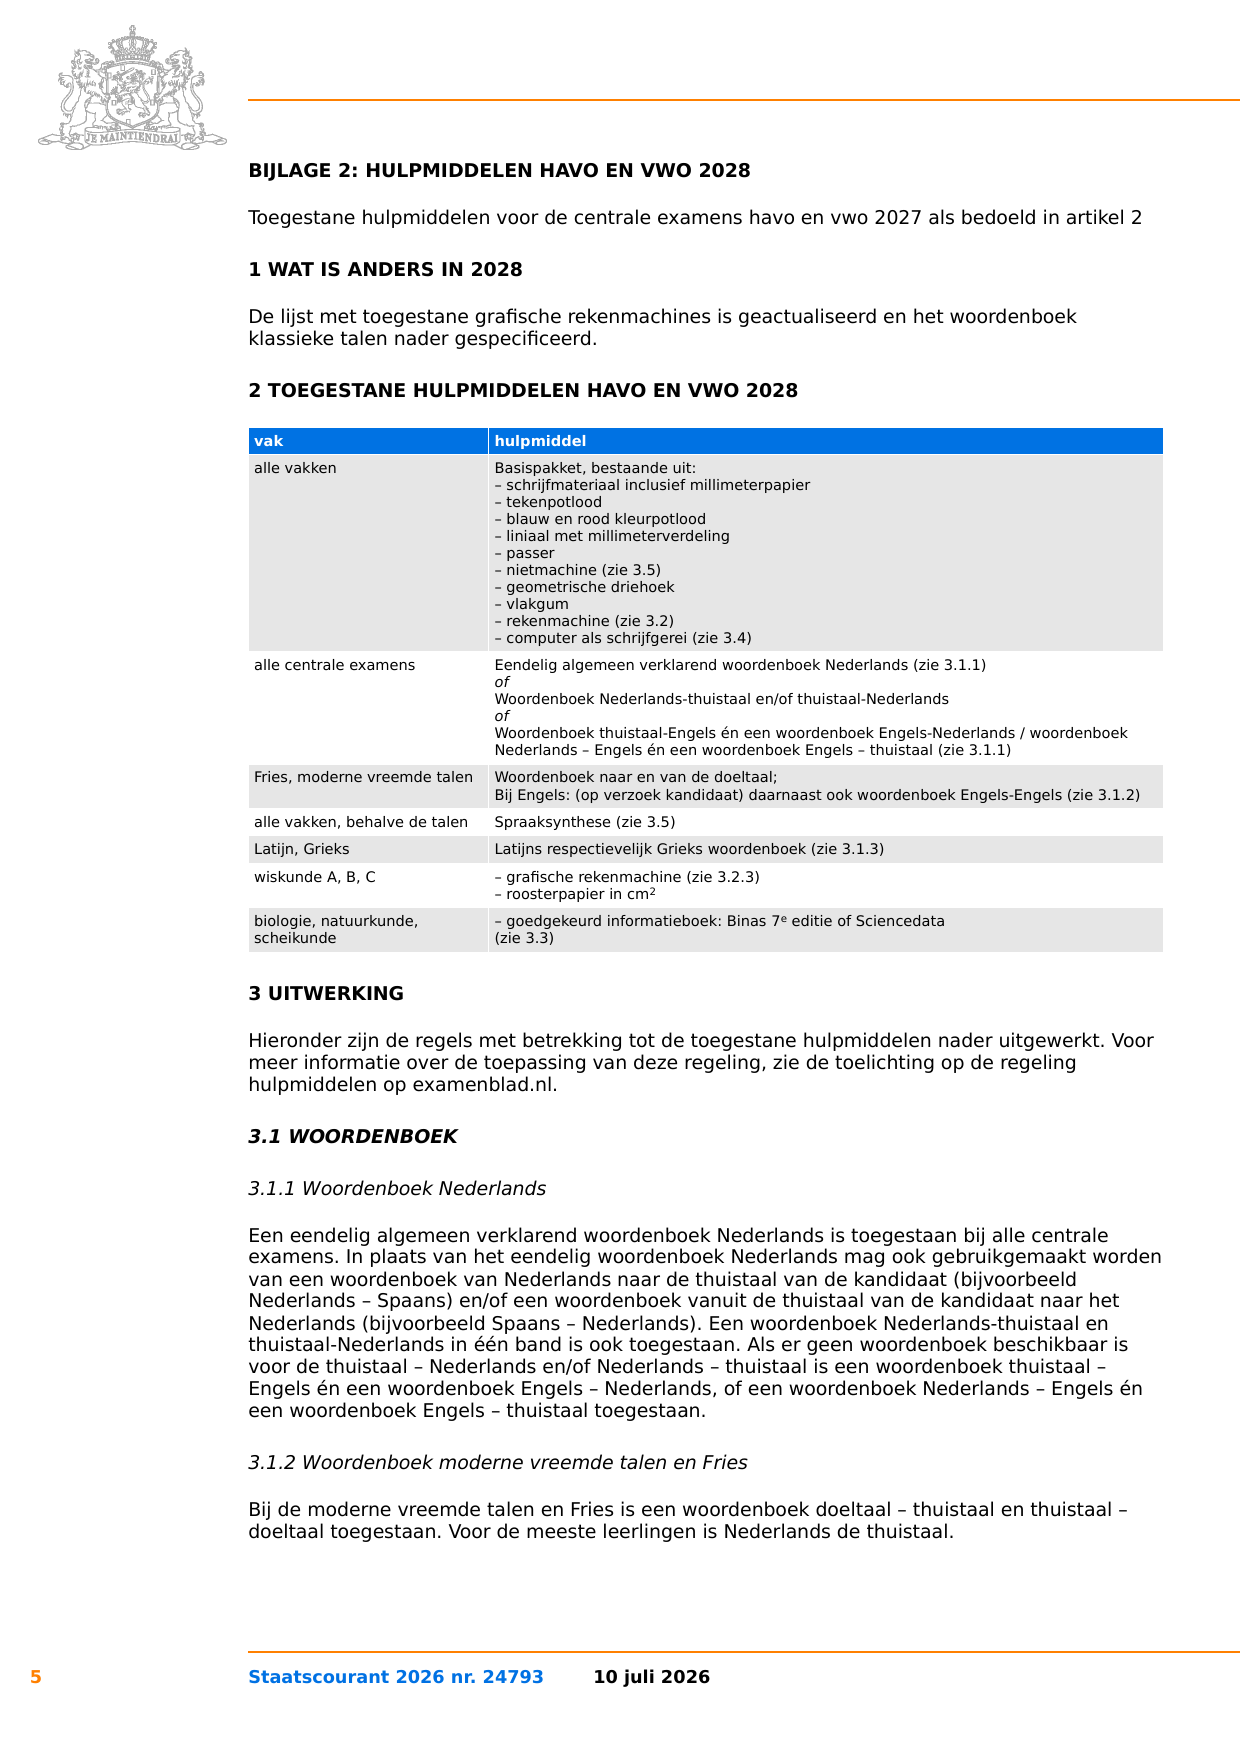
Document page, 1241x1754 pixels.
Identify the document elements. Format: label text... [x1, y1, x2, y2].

subtitle 3.1.1 Woordenboek Nederlands [248, 1177, 1163, 1199]
text Een eendelig algemeen verklarend woordenboek Nederlands is toegestaan bij alle centrale examens. In plaats van het eendelig woordenboek Nederlands mag ook gebruikgemaakt worden van een woordenboek van Nederlands naar de thuistaal van de kandidaat (bijvoorbeeld Nederlands – Spaans) en/of een woordenboek vanuit de thuistaal van de kandidaat naar het Nederlands (bijvoorbeeld Spaans – Nederlands). Een woordenboek Nederlands-thuistaal en thuistaal-Nederlands in één band is ook toegestaan. Als er geen woordenboek beschikbaar is voor de thuistaal – Nederlands en/of Nederlands – thuistaal is een woordenboek thuistaal – Engels én een woordenboek Engels – Nederlands, of een woordenboek Nederlands – Engels én een woordenboek Engels – thuistaal toegestaan. [248, 1224, 1163, 1422]
text Bij de moderne vreemde talen en Fries is een woordenboek doeltaal – thuistaal en thuistaal – doeltaal toegestaan. Voor de meeste leerlingen is Nederlands de thuistaal. [248, 1499, 1163, 1543]
table_cell Latijns respectievelijk Grieks woordenboek (zie 3.1.3) [489, 836, 1163, 863]
subtitle 3.1 WOORDENBOEK [248, 1126, 1163, 1147]
table_cell Eendelig algemeen verklarend woordenboek Nederlands (zie 3.1.1) of Woordenboek Nederlands-thuistaal en/of thuistaal-Nederlands of Woordenboek thuistaal-Engels én een woordenboek Engels-Nederlands / woordenboek Nederlands – Engels én een woordenboek Engels – thuistaal (zie 3.1.1) [489, 653, 1163, 764]
table_cell wiskunde A, B, C [249, 864, 488, 907]
table_cell alle vakken, behalve de talen [249, 809, 488, 835]
table_cell – goedgekeurd informatieboek: Binas 7e editie of Sciencedata (zie 3.3) [489, 908, 1163, 952]
table_cell Woordenboek naar en van de doeltaal; Bij Engels: (op verzoek kandidaat) daarnaast ook woordenboek Engels-Engels (zie 3.1.2) [489, 765, 1163, 808]
text De lijst met toegestane grafische rekenmachines is geactualiseerd en het woordenboek klassieke talen nader gespecificeerd. [248, 306, 1163, 350]
table_cell Basispakket, bestaande uit: – schrijfmateriaal inclusief millimeterpapier – tekenpotlood – blauw en rood kleurpotlood – liniaal met millimeterverdeling – passer – nietmachine (zie 3.5) – geometrische driehoek – vlakgum – rekenmachine (zie 3.2) – computer als schrijfgerei (zie 3.4) [489, 455, 1163, 651]
table_cell alle centrale examens [249, 653, 488, 764]
table_cell Latijn, Grieks [249, 836, 488, 863]
picture [38, 25, 227, 150]
text Toegestane hulpmiddelen voor de centrale examens havo en vwo 2027 als bedoeld in artikel 2 [248, 207, 1163, 229]
subtitle BIJLAGE 2: HULPMIDDELEN HAVO EN VWO 2028 [248, 160, 1163, 182]
table_cell alle vakken [249, 455, 488, 651]
table_header vak [249, 428, 488, 454]
table_cell – grafische rekenmachine (zie 3.2.3) – roosterpapier in cm2 [489, 864, 1163, 907]
table_cell biologie, natuurkunde, scheikunde [249, 908, 488, 952]
text Hieronder zijn de regels met betrekking tot de toegestane hulpmiddelen nader uitgewerkt. Voor meer informatie over de toepassing van deze regeling, zie de toelichting op de regeling hulpmiddelen op examenblad.nl. [248, 1029, 1163, 1096]
table_cell Fries, moderne vreemde talen [249, 765, 488, 808]
table_cell Spraaksynthese (zie 3.5) [489, 809, 1163, 835]
subtitle 2 TOEGESTANE HULPMIDDELEN HAVO EN VWO 2028 [248, 380, 1163, 402]
subtitle 3.1.2 Woordenboek moderne vreemde talen en Fries [248, 1452, 1163, 1474]
subtitle 3 UITWERKING [248, 983, 1163, 1004]
subtitle 1 WAT IS ANDERS IN 2028 [248, 259, 1163, 281]
table_header hulpmiddel [489, 428, 1163, 454]
